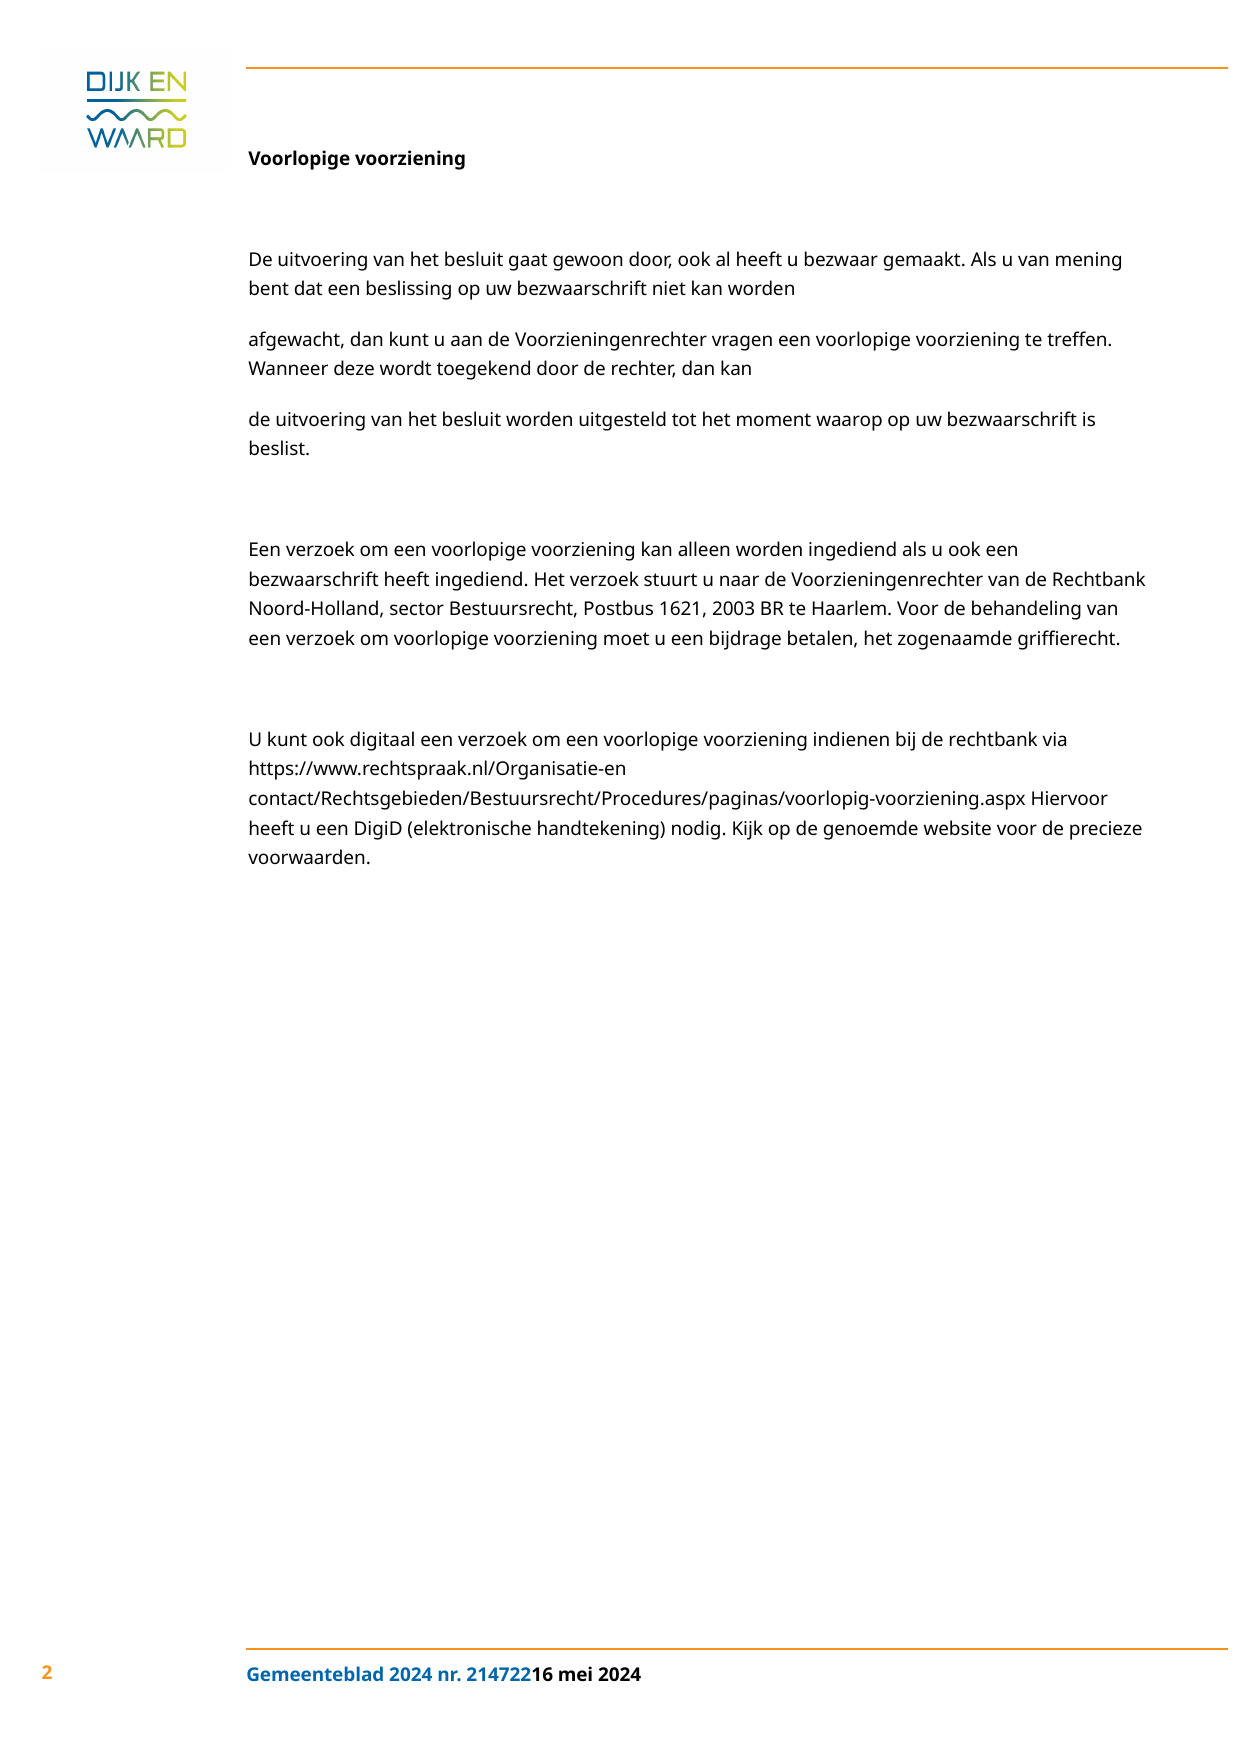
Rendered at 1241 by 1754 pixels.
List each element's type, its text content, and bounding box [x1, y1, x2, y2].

text afgewacht, dan kunt u aan de Voorzieningenrechter vragen een voorlopige voorziening te treffen. Wanneer deze wordt toegekend door de rechter, dan kan [248, 326, 1152, 381]
text Een verzoek om een voorlopige voorziening kan alleen worden ingediend als u ook een bezwaarschrift heeft ingediend. Het verzoek stuurt u naar de Voorzieningenrechter van de Rechtbank Noord-Holland, sector Bestuursrecht, Postbus 1621, 2003 BR te Haarlem. Voor de behandeling van een verzoek om voorlopige voorziening moet u een bijdrage betalen, het zogenaamde griffierecht. [248, 536, 1152, 651]
picture [41, 47, 231, 172]
text De uitvoering van het besluit gaat gewoon door, ook al heeft u bezwaar gemaakt. Als u van mening bent dat een beslissing op uw bezwaarschrift niet kan worden [248, 246, 1152, 301]
text Voorlopige voorziening [248, 145, 1152, 171]
text de uitvoering van het besluit worden uitgesteld tot het moment waarop op uw bezwaarschrift is beslist. [248, 406, 1152, 461]
text U kunt ook digitaal een verzoek om een voorlopige voorziening indienen bij de rechtbank via https://www.rechtspraak.nl/Organisatie-en contact/Rechtsgebieden/Bestuursrecht/Procedures/paginas/voorlopig-voorziening.aspx Hiervoor heeft u een DigiD (elektronische handtekening) nodig. Kijk op de genoemde website voor de precieze voorwaarden. [248, 726, 1152, 870]
